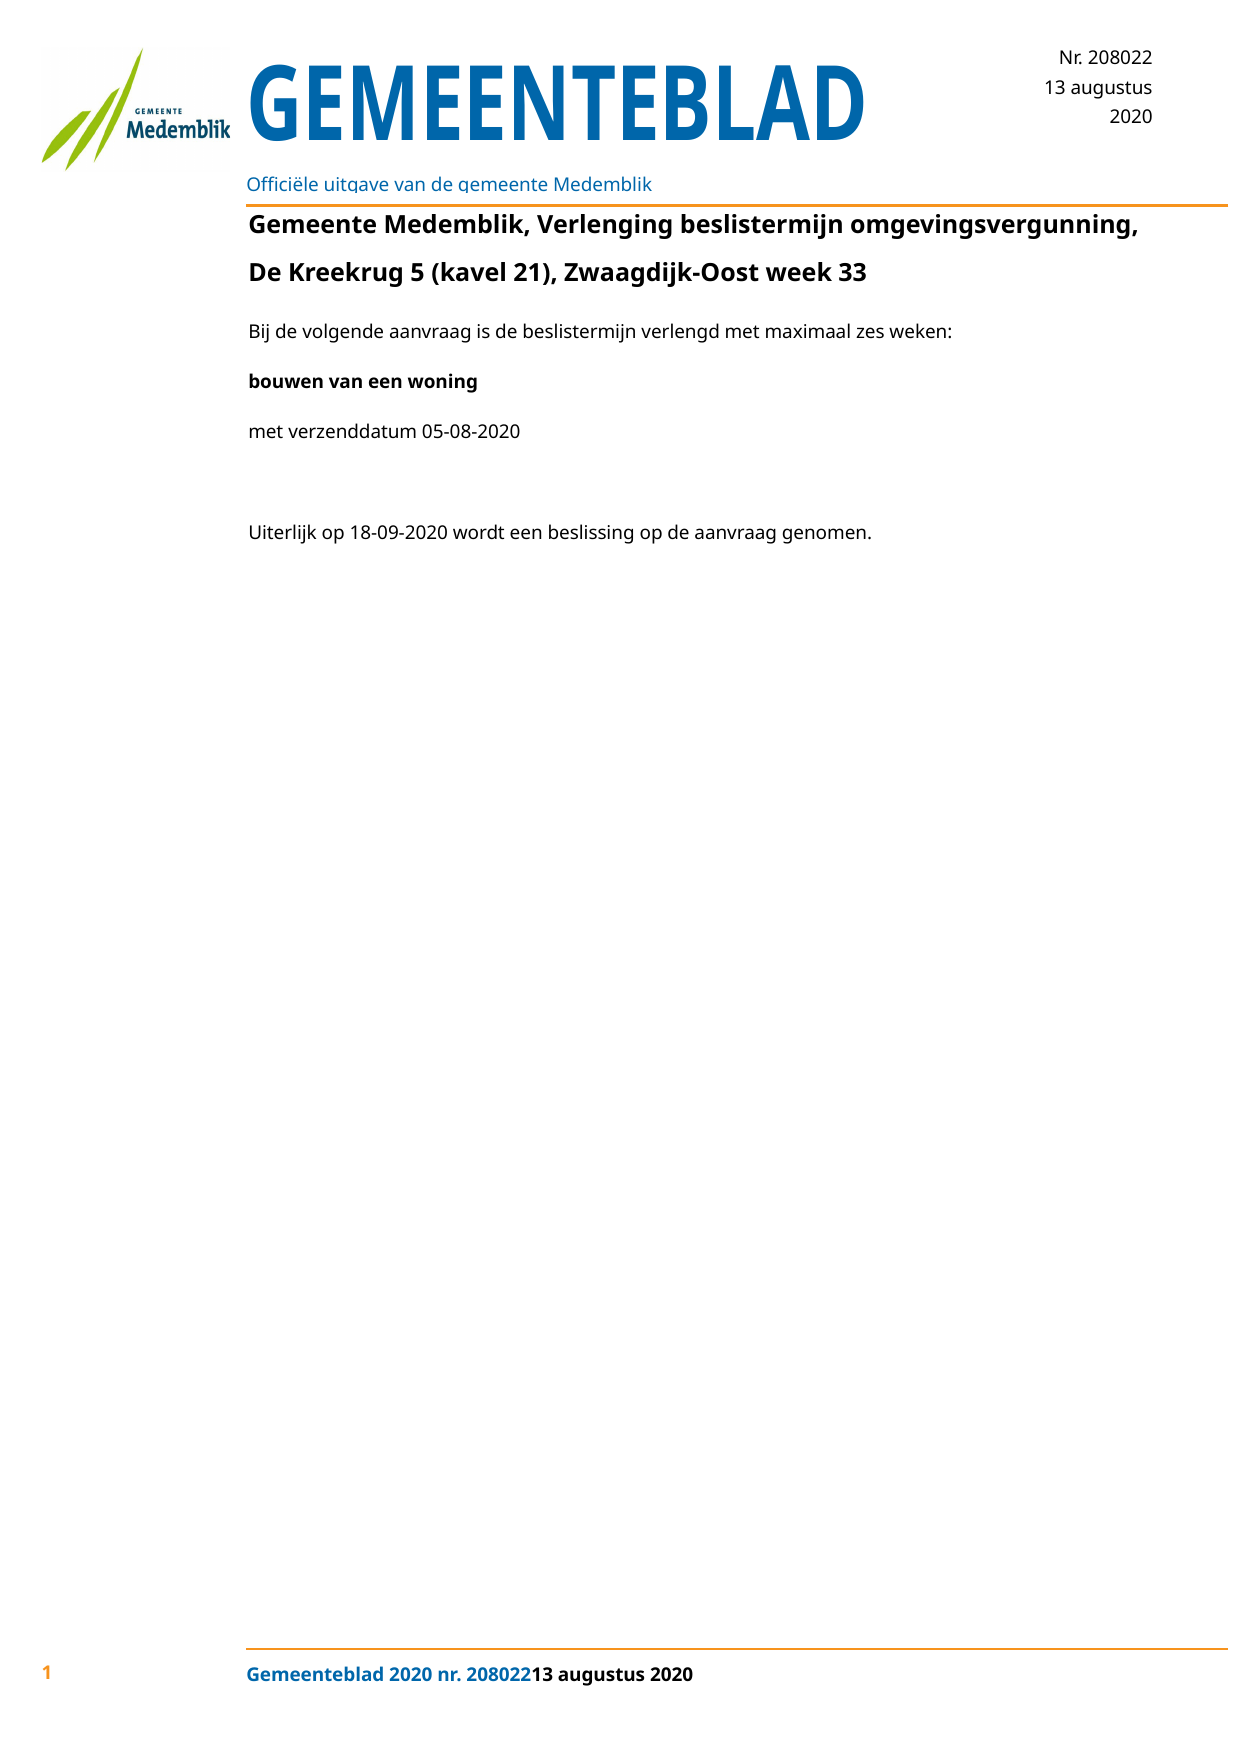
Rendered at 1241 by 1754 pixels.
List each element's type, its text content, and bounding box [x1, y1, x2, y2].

picture [41, 47, 231, 172]
text Bij de volgende aanvraag is de beslistermijn verlengd met maximaal zes weken: [248, 318, 1152, 344]
text Gemeente Medemblik, Verlenging beslistermijn omgevingsvergunning, De Kreekrug 5 (kavel 21), Zwaagdijk-Oost week 33 [248, 207, 1152, 288]
text bouwen van een woning [248, 368, 1152, 394]
text Uiterlijk op 18-09-2020 wordt een beslissing op de aanvraag genomen. [248, 519, 1152, 545]
text met verzenddatum 05-08-2020 [248, 419, 1152, 444]
